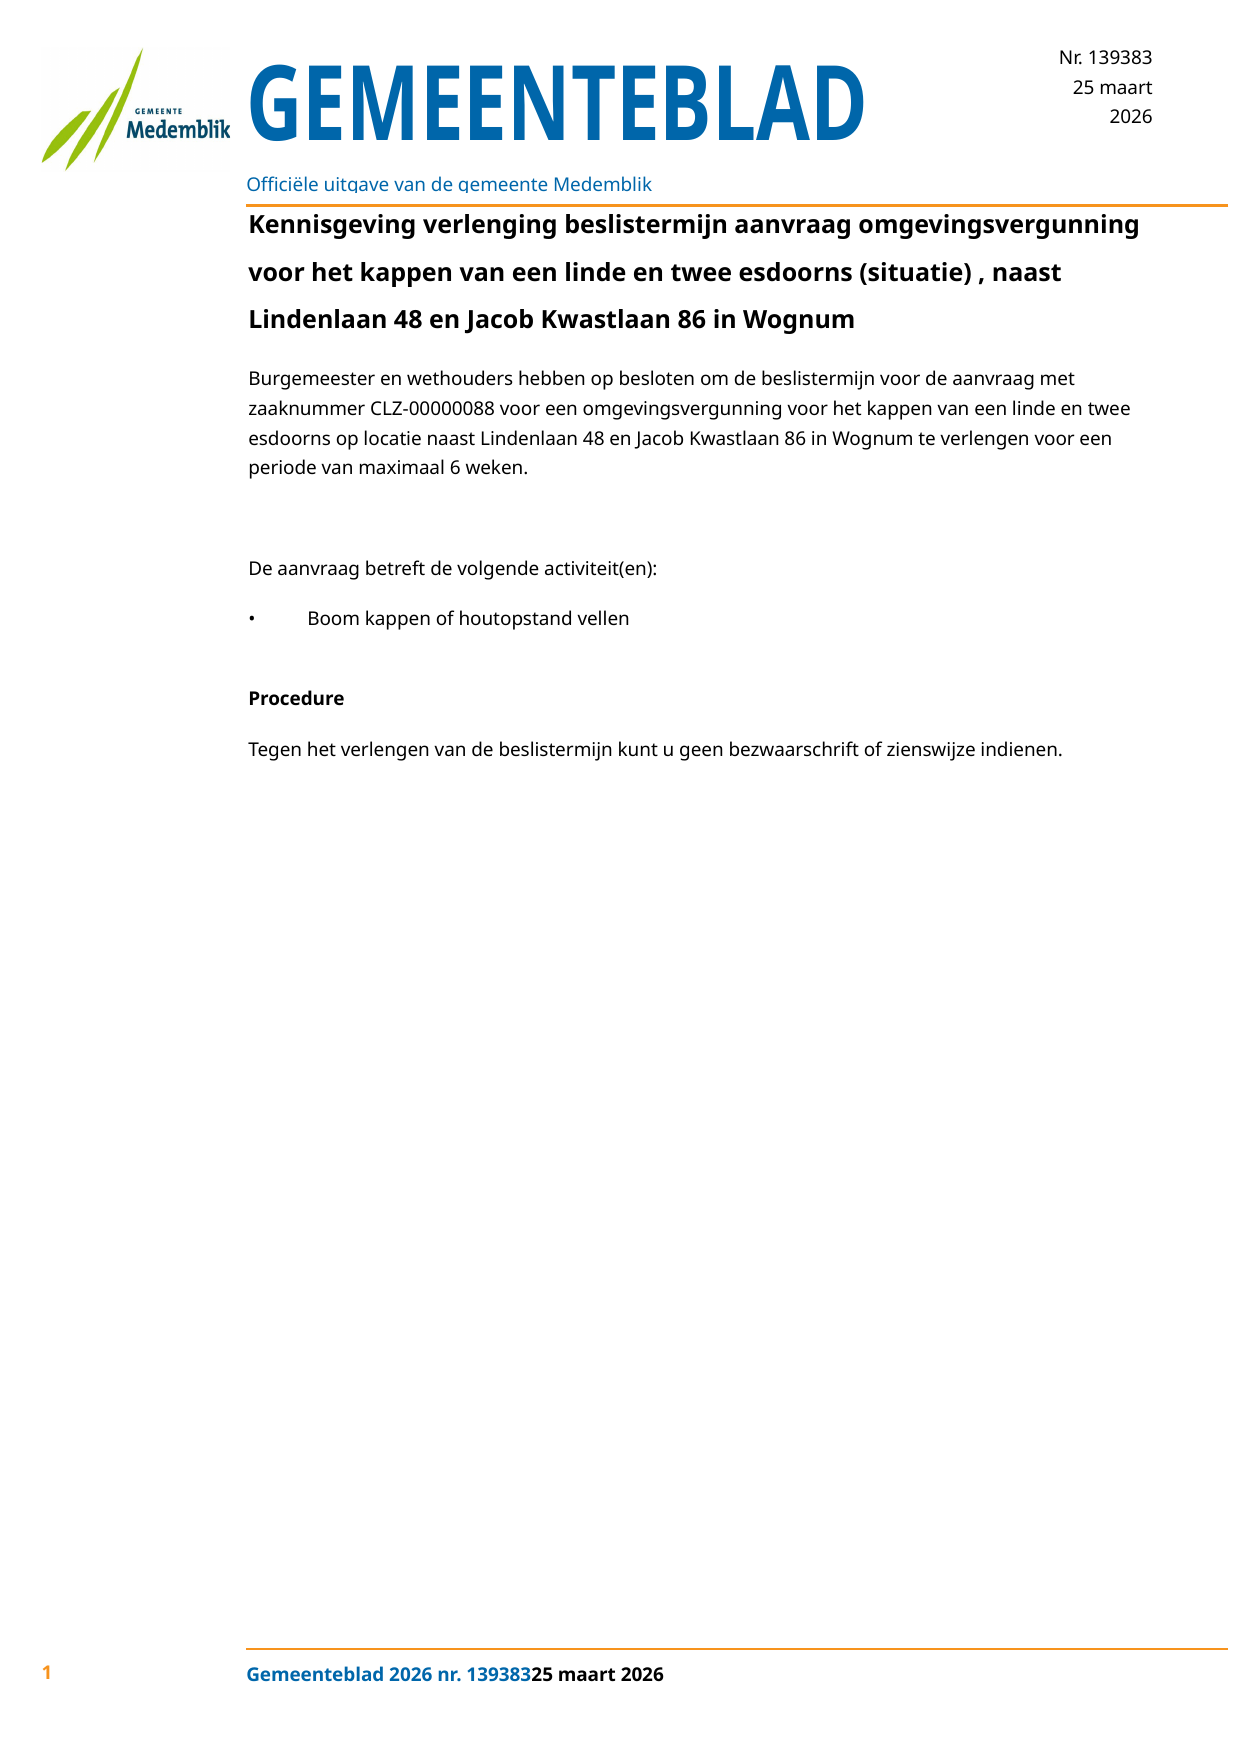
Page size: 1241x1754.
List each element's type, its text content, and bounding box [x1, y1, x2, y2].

text Tegen het verlengen van de beslistermijn kunt u geen bezwaarschrift of zienswijze indienen. [248, 736, 1152, 762]
text Burgemeester en wethouders hebben op besloten om de beslistermijn voor de aanvraag met zaaknummer CLZ-00000088 voor een omgevingsvergunning voor het kappen van een linde en twee esdoorns op locatie naast Lindenlaan 48 en Jacob Kwastlaan 86 in Wognum te verlengen voor een periode van maximaal 6 weken. [248, 366, 1152, 480]
list Boom kappen of houtopstand vellen [248, 606, 1152, 631]
text Procedure [248, 686, 1152, 711]
text De aanvraag betreft de volgende activiteit(en): [248, 555, 1152, 581]
picture [41, 47, 231, 172]
text Kennisgeving verlenging beslistermijn aanvraag omgevingsvergunning voor het kappen van een linde en twee esdoorns (situatie) , naast Lindenlaan 48 en Jacob Kwastlaan 86 in Wognum [248, 207, 1152, 336]
